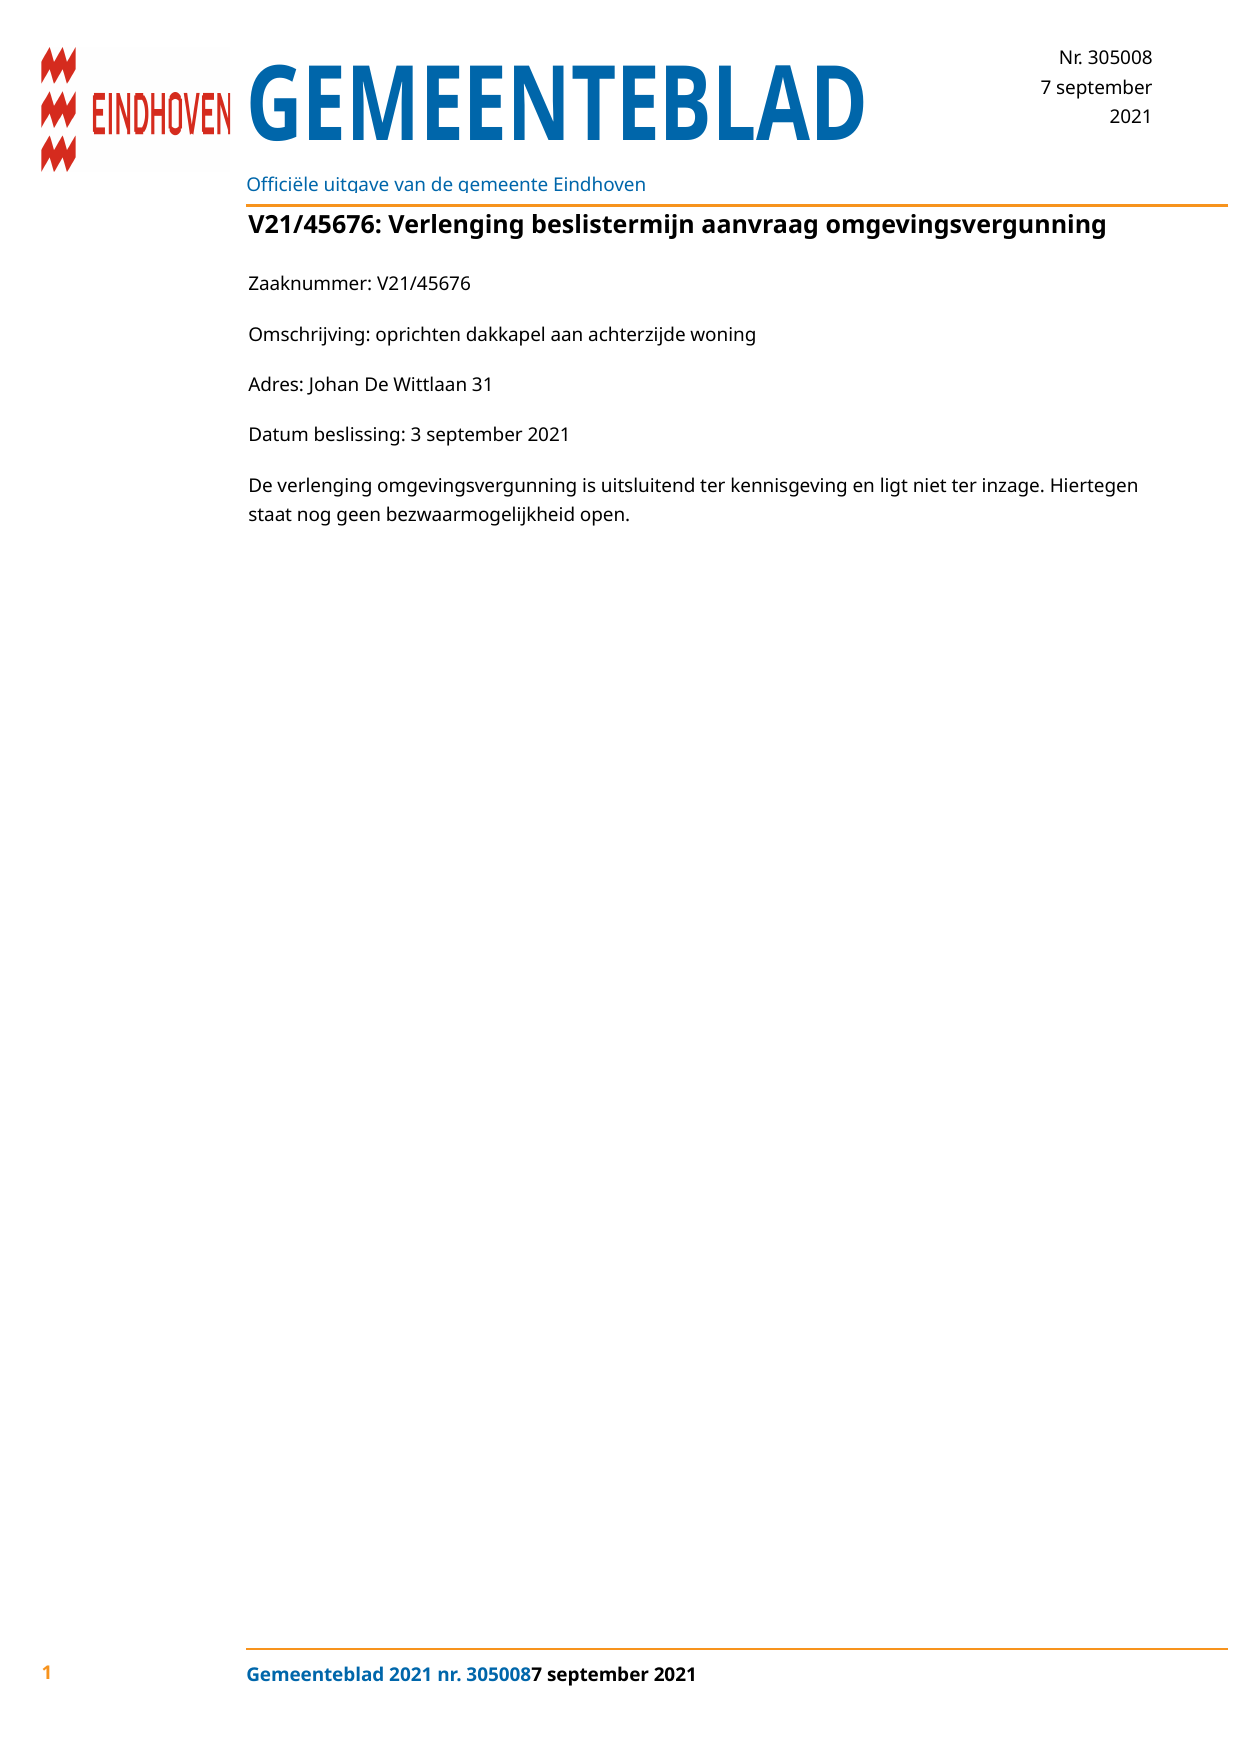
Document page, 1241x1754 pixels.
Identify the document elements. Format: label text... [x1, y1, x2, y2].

text V21/45676: Verlenging beslistermijn aanvraag omgevingsvergunning [248, 207, 1152, 241]
text Omschrijving: oprichten dakkapel aan achterzijde woning [248, 321, 1152, 346]
picture [41, 47, 231, 172]
text De verlenging omgevingsvergunning is uitsluitend ter kennisgeving en ligt niet ter inzage. Hiertegen staat nog geen bezwaarmogelijkheid open. [248, 472, 1152, 527]
text Datum beslissing: 3 september 2021 [248, 422, 1152, 447]
text Zaaknummer: V21/45676 [248, 270, 1152, 296]
text Adres: Johan De Wittlaan 31 [248, 371, 1152, 397]
